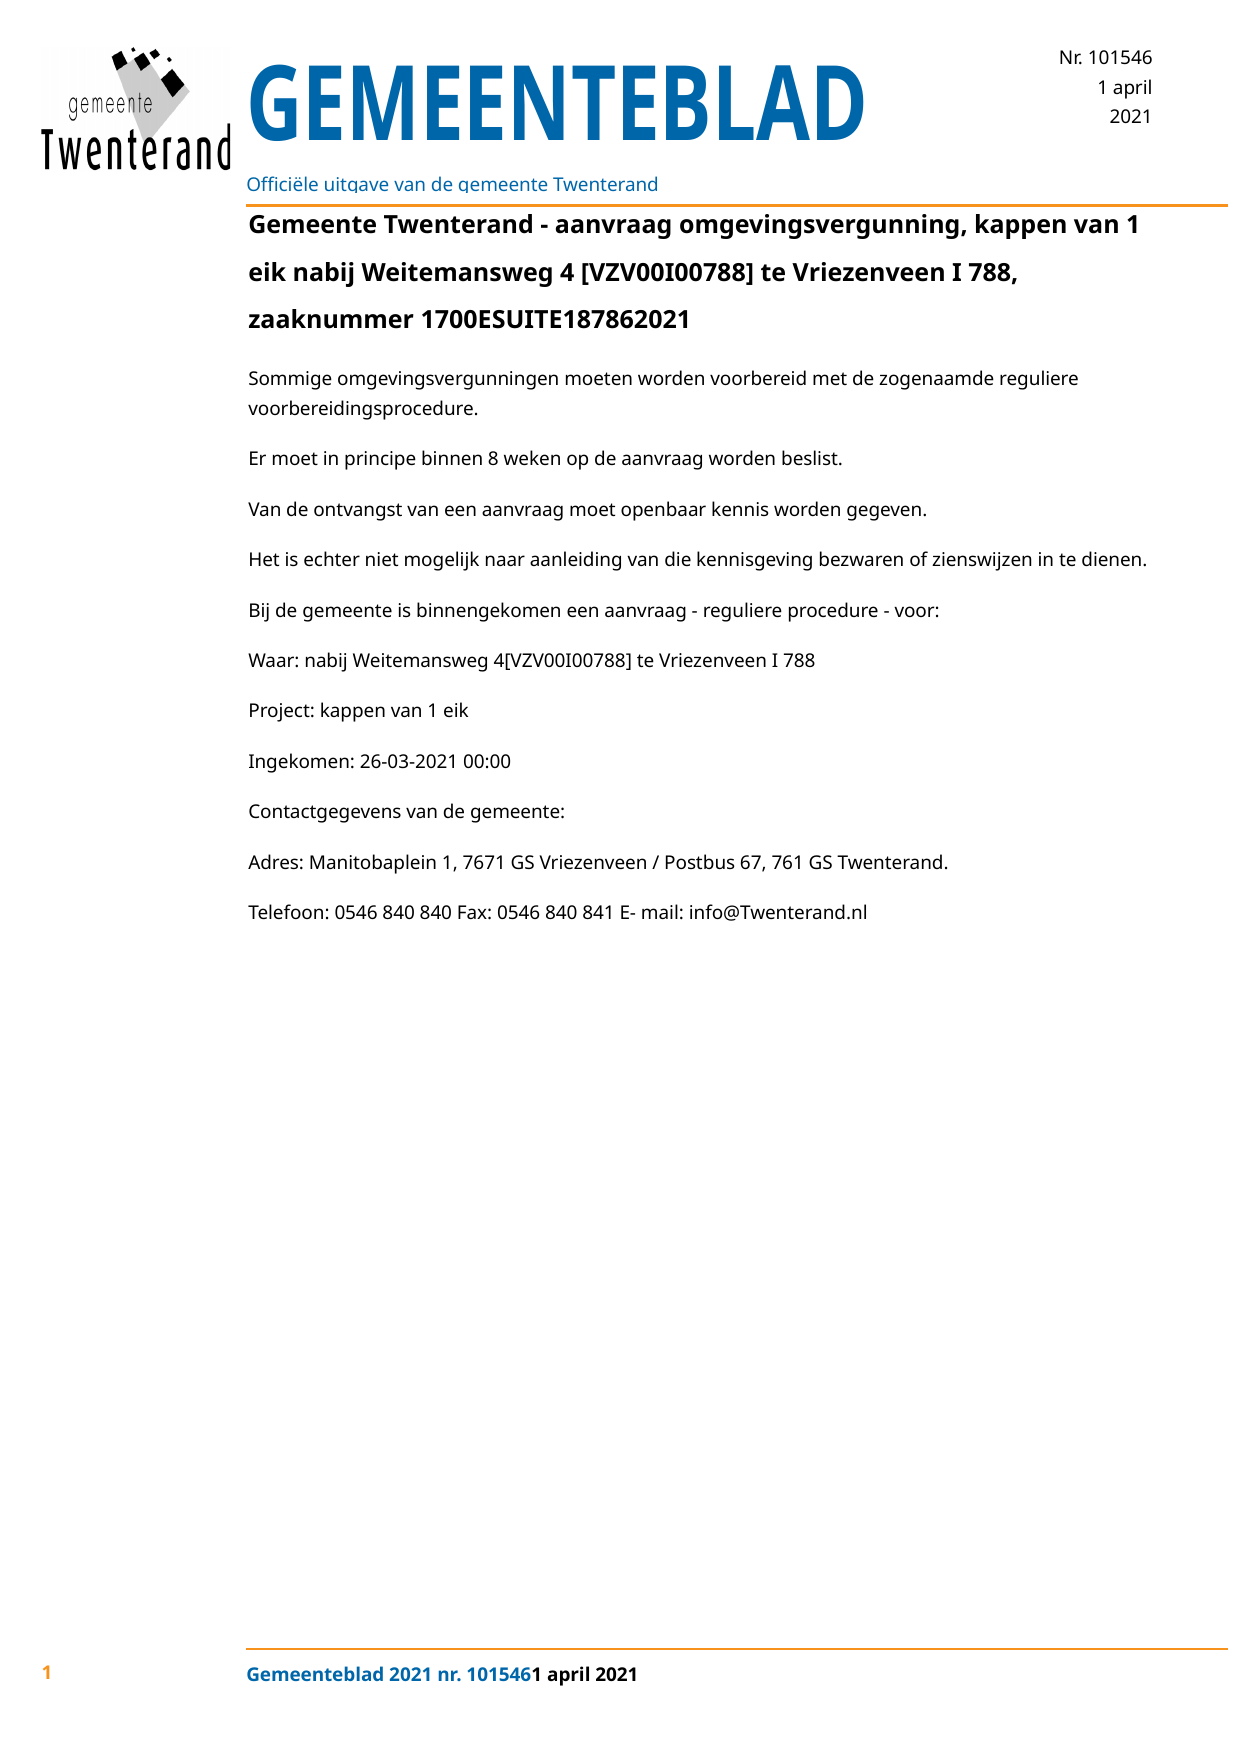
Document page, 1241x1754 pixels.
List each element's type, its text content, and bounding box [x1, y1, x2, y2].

text Van de ontvangst van een aanvraag moet openbaar kennis worden gegeven. [248, 496, 1152, 522]
text Bij de gemeente is binnengekomen een aanvraag - reguliere procedure - voor: [248, 597, 1152, 622]
text Project: kappen van 1 eik [248, 698, 1152, 723]
text Ingekomen: 26-03-2021 00:00 [248, 748, 1152, 774]
text Contactgegevens van de gemeente: [248, 798, 1152, 824]
text Waar: nabij Weitemansweg 4[VZV00I00788] te Vriezenveen I 788 [248, 647, 1152, 673]
text Sommige omgevingsvergunningen moeten worden voorbereid met de zogenaamde reguliere voorbereidingsprocedure. [248, 366, 1152, 421]
text Adres: Manitobaplein 1, 7671 GS Vriezenveen / Postbus 67, 761 GS Twenterand. [248, 849, 1152, 874]
text Telefoon: 0546 840 840 Fax: 0546 840 841 E- mail: info@Twenterand.nl [248, 899, 1152, 925]
text Het is echter niet mogelijk naar aanleiding van die kennisgeving bezwaren of zienswijzen in te dienen. [248, 546, 1152, 572]
picture [41, 47, 231, 172]
text Er moet in principe binnen 8 weken op de aanvraag worden beslist. [248, 446, 1152, 471]
text Gemeente Twenterand - aanvraag omgevingsvergunning, kappen van 1 eik nabij Weitemansweg 4 [VZV00I00788] te Vriezenveen I 788, zaaknummer 1700ESUITE187862021 [248, 207, 1152, 336]
